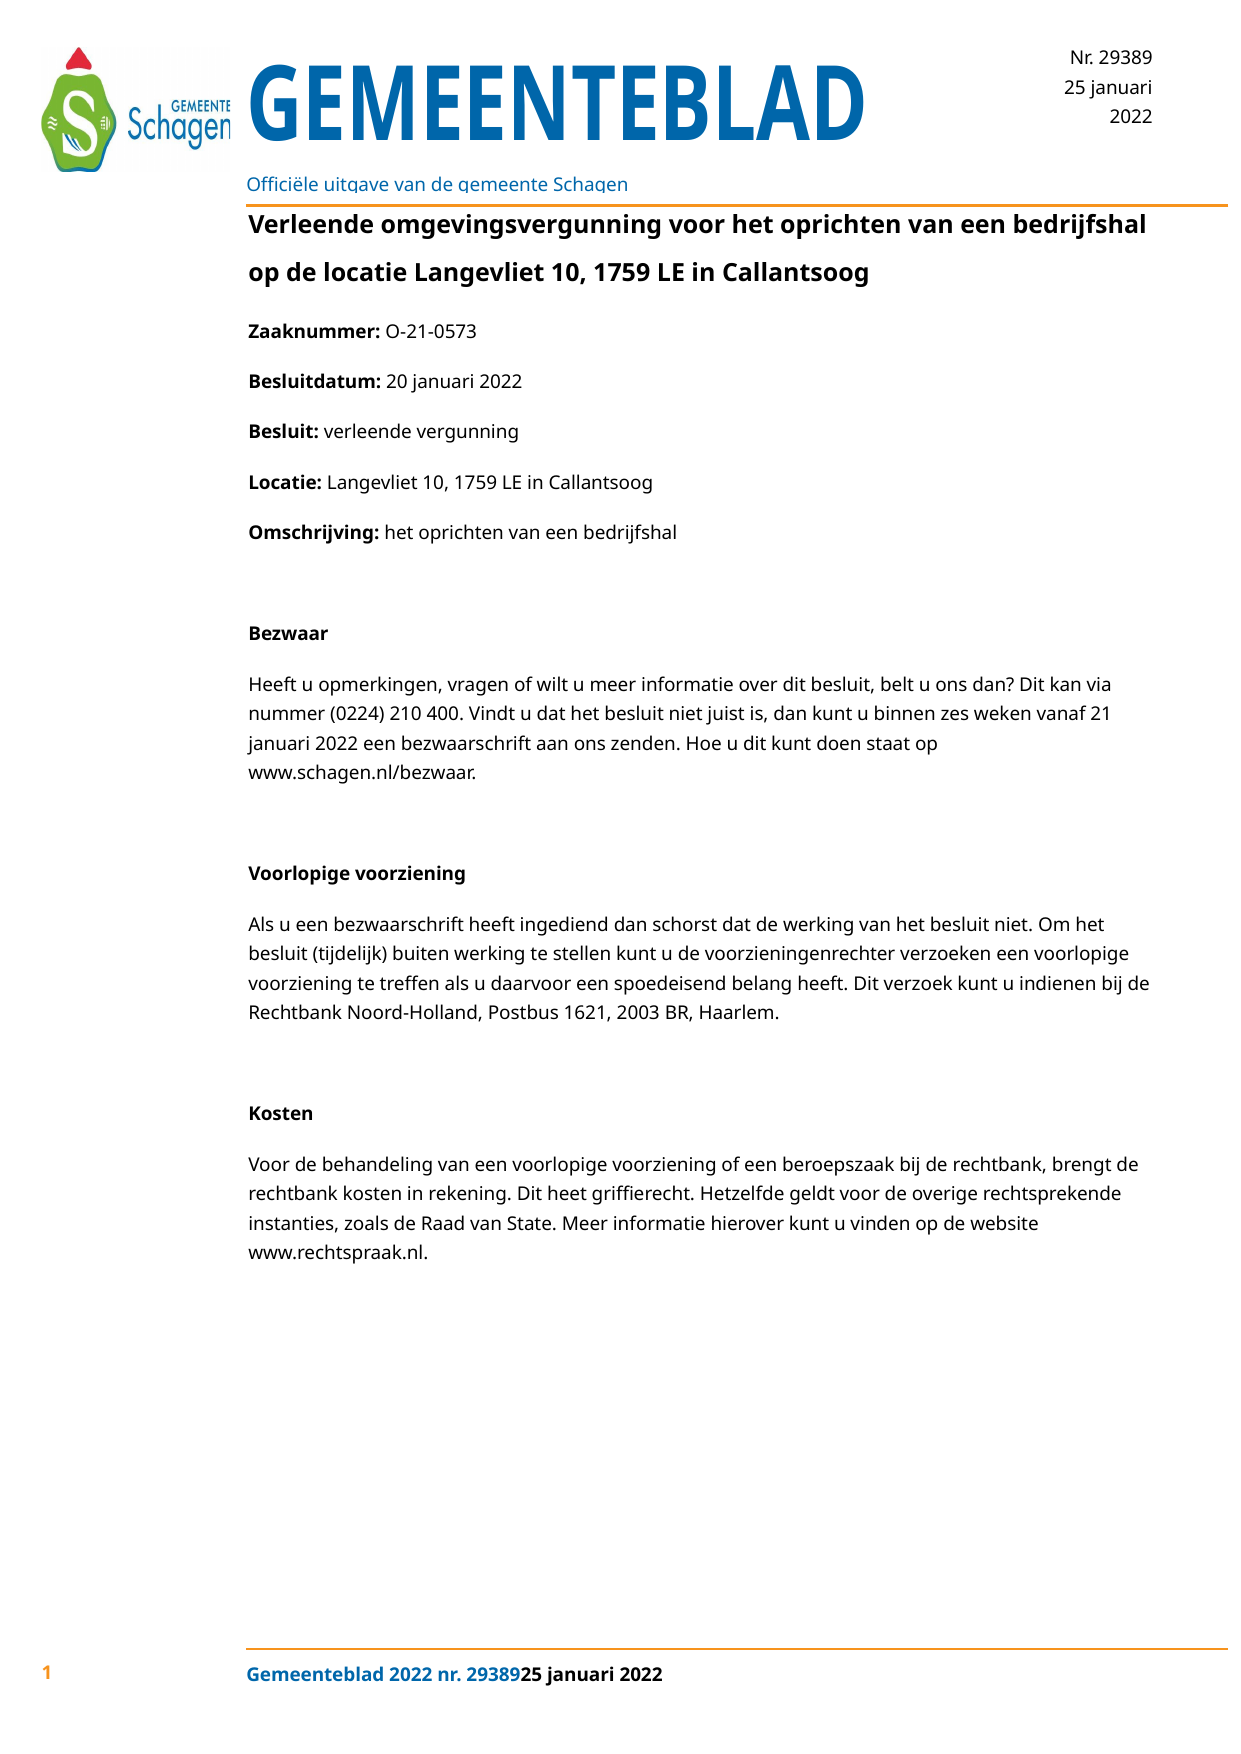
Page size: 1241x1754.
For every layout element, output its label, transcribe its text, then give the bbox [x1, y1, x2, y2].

text Besluitdatum: 20 januari 2022 [248, 368, 1152, 394]
text Kosten [248, 1100, 1152, 1126]
text Als u een bezwaarschrift heeft ingediend dan schorst dat de werking van het besluit niet. Om het besluit (tijdelijk) buiten werking te stellen kunt u de voorzieningenrechter verzoeken een voorlopige voorziening te treffen als u daarvoor een spoedeisend belang heeft. Dit verzoek kunt u indienen bij de Rechtbank Noord-Holland, Postbus 1621, 2003 BR, Haarlem. [248, 911, 1152, 1025]
text Voorlopige voorziening [248, 860, 1152, 886]
text Bezwaar [248, 620, 1152, 646]
text Besluit: verleende vergunning [248, 419, 1152, 444]
text Zaaknummer: O-21-0573 [248, 318, 1152, 344]
text Locatie: Langevliet 10, 1759 LE in Callantsoog [248, 469, 1152, 495]
text Verleende omgevingsvergunning voor het oprichten van een bedrijfshal op de locatie Langevliet 10, 1759 LE in Callantsoog [248, 207, 1152, 288]
text Omschrijving: het oprichten van een bedrijfshal [248, 519, 1152, 545]
text Heeft u opmerkingen, vragen of wilt u meer informatie over dit besluit, belt u ons dan? Dit kan via nummer (0224) 210 400. Vindt u dat het besluit niet juist is, dan kunt u binnen zes weken vanaf 21 januari 2022 een bezwaarschrift aan ons zenden. Hoe u dit kunt doen staat op www.schagen.nl/bezwaar. [248, 671, 1152, 785]
picture [41, 47, 231, 172]
text Voor de behandeling van een voorlopige voorziening of een beroepszaak bij de rechtbank, brengt de rechtbank kosten in rekening. Dit heet griffierecht. Hetzelfde geldt voor de overige rechtsprekende instanties, zoals de Raad van State. Meer informatie hierover kunt u vinden op de website www.rechtspraak.nl. [248, 1151, 1152, 1265]
